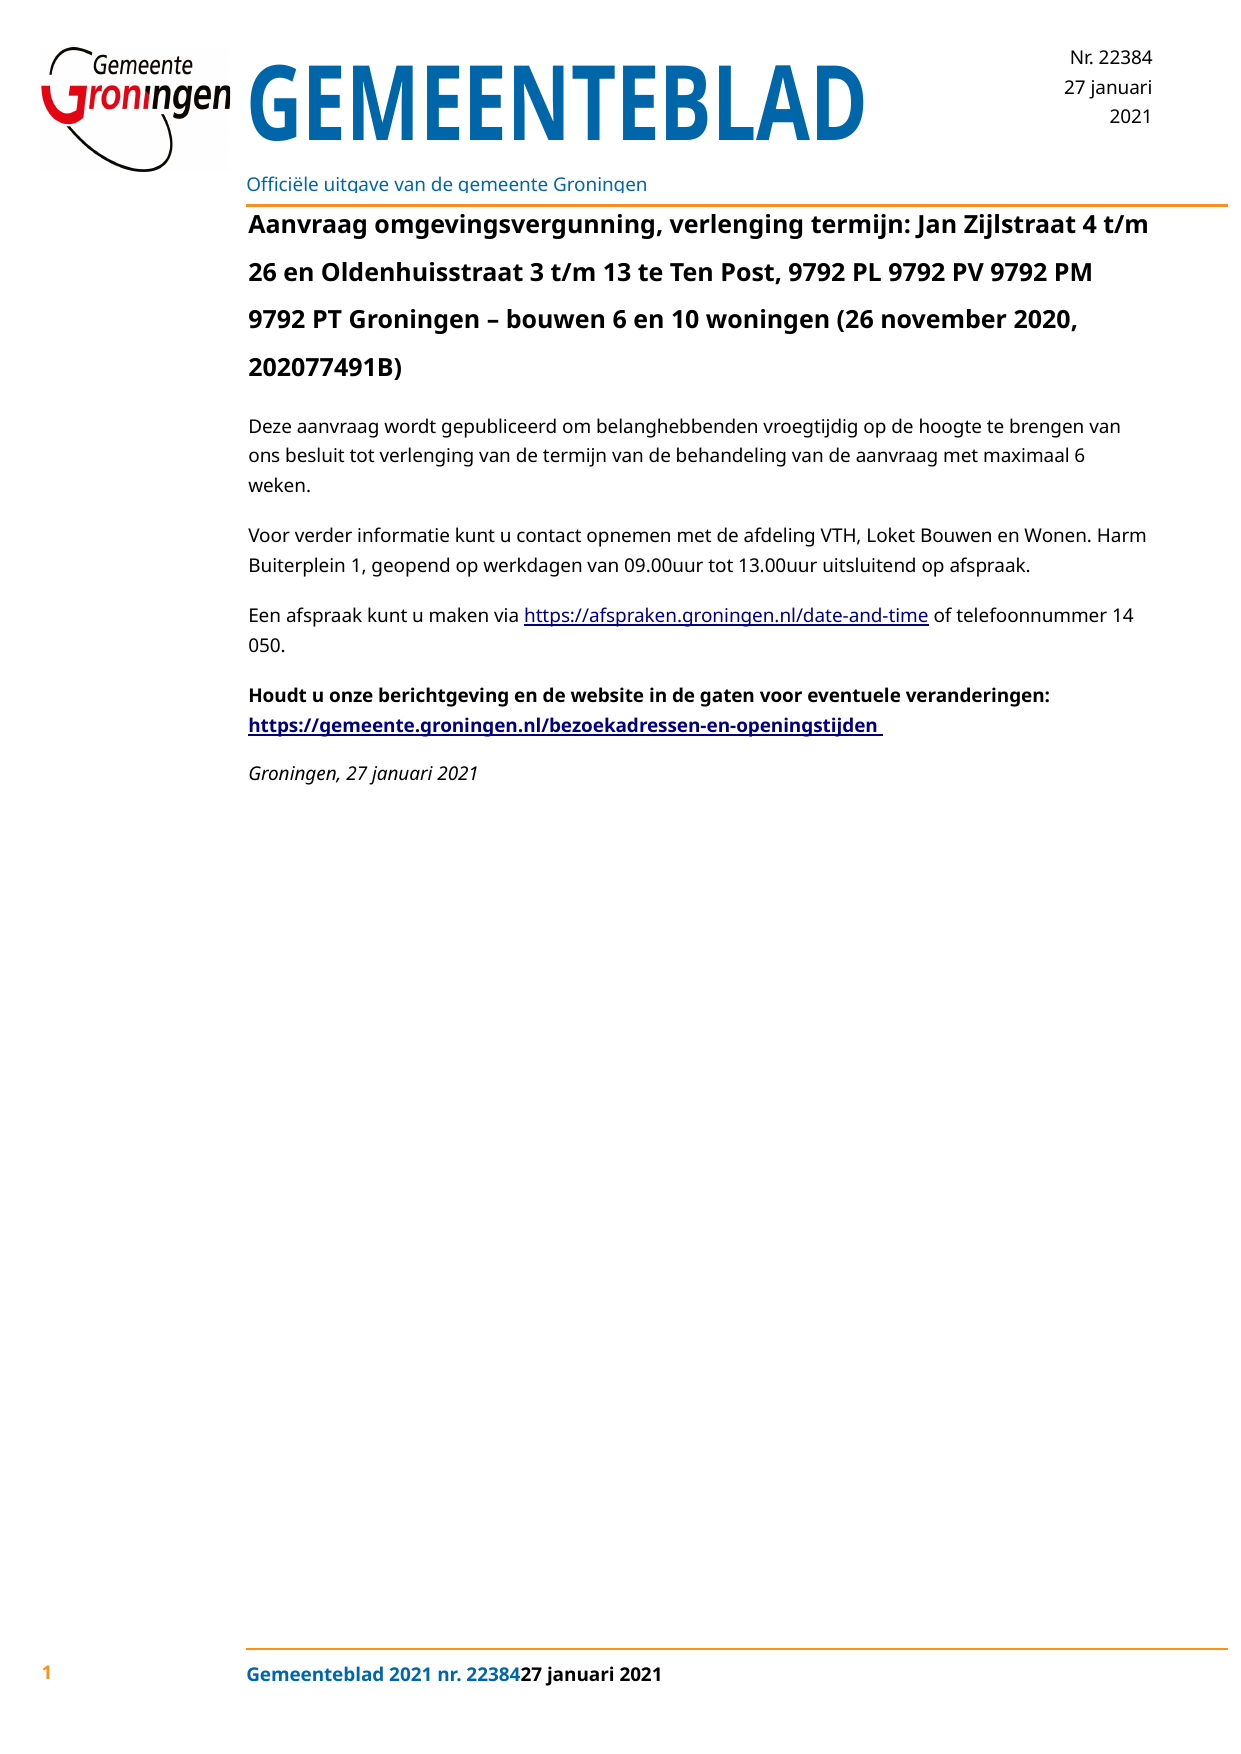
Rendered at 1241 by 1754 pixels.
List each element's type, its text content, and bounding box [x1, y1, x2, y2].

text Deze aanvraag wordt gepubliceerd om belanghebbenden vroegtijdig op de hoogte te brengen van ons besluit tot verlenging van de termijn van de behandeling van de aanvraag met maximaal 6 weken. [248, 413, 1152, 498]
text Aanvraag omgevingsvergunning, verlenging termijn: Jan Zijlstraat 4 t/m 26 en Oldenhuisstraat 3 t/m 13 te Ten Post, 9792 PL 9792 PV 9792 PM 9792 PT Groningen – bouwen 6 en 10 woningen (26 november 2020, 202077491B) [248, 207, 1152, 384]
picture [41, 47, 231, 172]
text Houdt u onze berichtgeving en de website in de gaten voor eventuele veranderingen: https://gemeente.groningen.nl/bezoekadressen-en-openingstijden [248, 683, 1152, 738]
text Een afspraak kunt u maken via https://afspraken.groningen.nl/date-and-time of telefoonnummer 14 050. [248, 603, 1152, 658]
text Groningen, 27 januari 2021 [248, 760, 1152, 786]
text Voor verder informatie kunt u contact opnemen met de afdeling VTH, Loket Bouwen en Wonen. Harm Buiterplein 1, geopend op werkdagen van 09.00uur tot 13.00uur uitsluitend op afspraak. [248, 523, 1152, 578]
